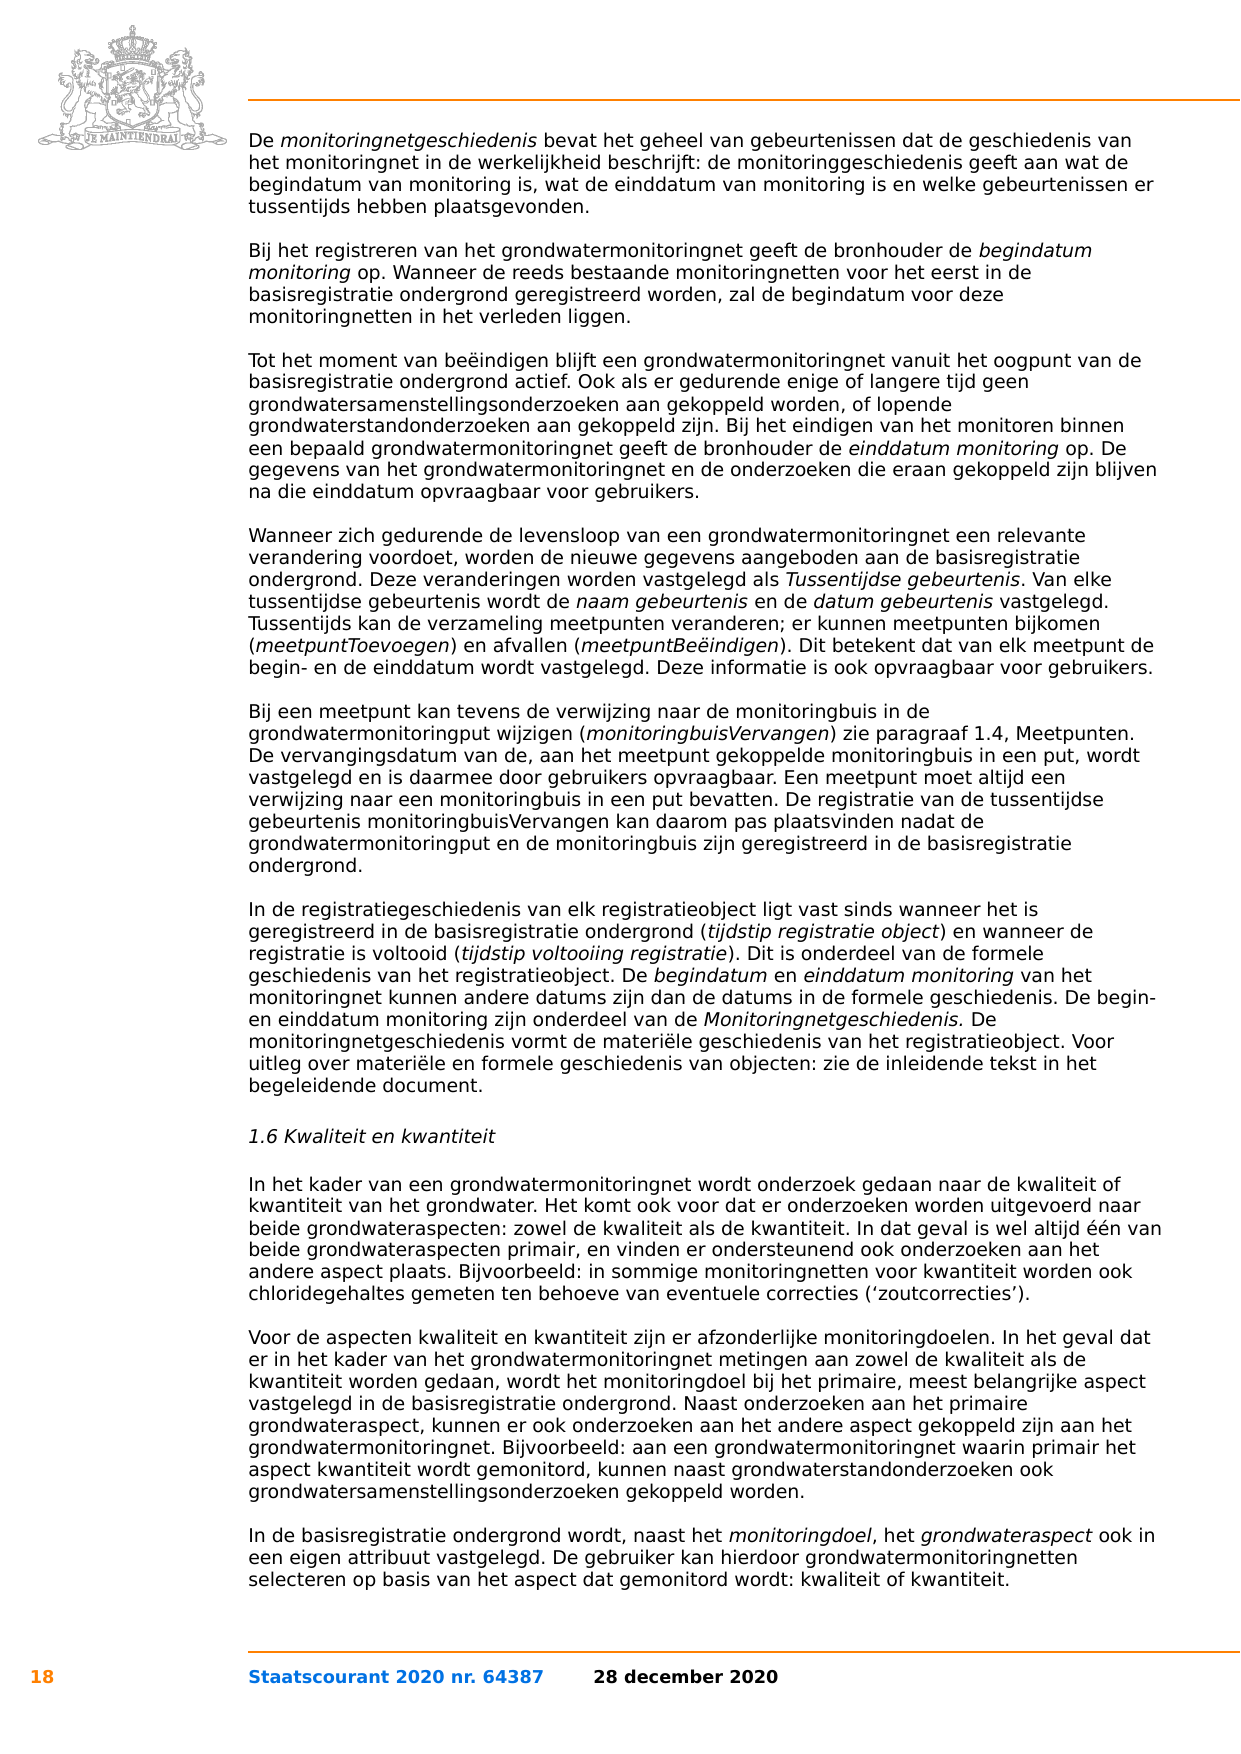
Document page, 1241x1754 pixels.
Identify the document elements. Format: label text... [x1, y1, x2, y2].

text In de basisregistratie ondergrond wordt, naast het monitoringdoel, het grondwateraspect ook in een eigen attribuut vastgelegd. De gebruiker kan hierdoor grondwatermonitoringnetten selecteren op basis van het aspect dat gemonitord wordt: kwaliteit of kwantiteit. [248, 1525, 1163, 1591]
text De monitoringnetgeschiedenis bevat het geheel van gebeurtenissen dat de geschiedenis van het monitoringnet in de werkelijkheid beschrijft: de monitoringgeschiedenis geeft aan wat de begindatum van monitoring is, wat de einddatum van monitoring is en welke gebeurtenissen er tussentijds hebben plaatsgevonden. [248, 130, 1163, 218]
text In het kader van een grondwatermonitoringnet wordt onderzoek gedaan naar de kwaliteit of kwantiteit van het grondwater. Het komt ook voor dat er onderzoeken worden uitgevoerd naar beide grondwateraspecten: zowel de kwaliteit als de kwantiteit. In dat geval is wel altijd één van beide grondwateraspecten primair, en vinden er ondersteunend ook onderzoeken aan het andere aspect plaats. Bijvoorbeeld: in sommige monitoringnetten voor kwantiteit worden ook chloridegehaltes gemeten ten behoeve van eventuele correcties (‘zoutcorrecties’). [248, 1173, 1163, 1305]
text Bij een meetpunt kan tevens de verwijzing naar de monitoringbuis in de grondwatermonitoringput wijzigen (monitoringbuisVervangen) zie paragraaf 1.4, Meetpunten. De vervangingsdatum van de, aan het meetpunt gekoppelde monitoringbuis in een put, wordt vastgelegd en is daarmee door gebruikers opvraagbaar. Een meetpunt moet altijd een verwijzing naar een monitoringbuis in een put bevatten. De registratie van de tussentijdse gebeurtenis monitoringbuisVervangen kan daarom pas plaatsvinden nadat de grondwatermonitoringput en de monitoringbuis zijn geregistreerd in de basisregistratie ondergrond. [248, 701, 1163, 877]
text In de registratiegeschiedenis van elk registratieobject ligt vast sinds wanneer het is geregistreerd in de basisregistratie ondergrond (tijdstip registratie object) en wanneer de registratie is voltooid (tijdstip voltooiing registratie). Dit is onderdeel van de formele geschiedenis van het registratieobject. De begindatum en einddatum monitoring van het monitoringnet kunnen andere datums zijn dan de datums in de formele geschiedenis. De begin- en einddatum monitoring zijn onderdeel van de Monitoringnetgeschiedenis. De monitoringnetgeschiedenis vormt de materiële geschiedenis van het registratieobject. Voor uitleg over materiële en formele geschiedenis van objecten: zie de inleidende tekst in het begeleidende document. [248, 899, 1163, 1096]
text Tot het moment van beëindigen blijft een grondwatermonitoringnet vanuit het oogpunt van de basisregistratie ondergrond actief. Ook als er gedurende enige of langere tijd geen grondwatersamenstellingsonderzoeken aan gekoppeld worden, of lopende grondwaterstandonderzoeken aan gekoppeld zijn. Bij het eindigen van het monitoren binnen een bepaald grondwatermonitoringnet geeft de bronhouder de einddatum monitoring op. De gegevens van het grondwatermonitoringnet en de onderzoeken die eraan gekoppeld zijn blijven na die einddatum opvraagbaar voor gebruikers. [248, 349, 1163, 503]
text Bij het registreren van het grondwatermonitoringnet geeft de bronhouder de begindatum monitoring op. Wanneer de reeds bestaande monitoringnetten voor het eerst in de basisregistratie ondergrond geregistreerd worden, zal de begindatum voor deze monitoringnetten in het verleden liggen. [248, 240, 1163, 328]
text Voor de aspecten kwaliteit en kwantiteit zijn er afzonderlijke monitoringdoelen. In het geval dat er in het kader van het grondwatermonitoringnet metingen aan zowel de kwaliteit als de kwantiteit worden gedaan, wordt het monitoringdoel bij het primaire, meest belangrijke aspect vastgelegd in de basisregistratie ondergrond. Naast onderzoeken aan het primaire grondwateraspect, kunnen er ook onderzoeken aan het andere aspect gekoppeld zijn aan het grondwatermonitoringnet. Bijvoorbeeld: aan een grondwatermonitoringnet waarin primair het aspect kwantiteit wordt gemonitord, kunnen naast grondwaterstandonderzoeken ook grondwatersamenstellingsonderzoeken gekoppeld worden. [248, 1327, 1163, 1503]
picture [38, 25, 227, 150]
subtitle 1.6 Kwaliteit en kwantiteit [248, 1126, 1163, 1148]
text Wanneer zich gedurende de levensloop van een grondwatermonitoringnet een relevante verandering voordoet, worden de nieuwe gegevens aangeboden aan de basisregistratie ondergrond. Deze veranderingen worden vastgelegd als Tussentijdse gebeurtenis. Van elke tussentijdse gebeurtenis wordt de naam gebeurtenis en de datum gebeurtenis vastgelegd. Tussentijds kan de verzameling meetpunten veranderen; er kunnen meetpunten bijkomen (meetpuntToevoegen) en afvallen (meetpuntBeëindigen). Dit betekent dat van elk meetpunt de begin- en de einddatum wordt vastgelegd. Deze informatie is ook opvraagbaar voor gebruikers. [248, 525, 1163, 679]
